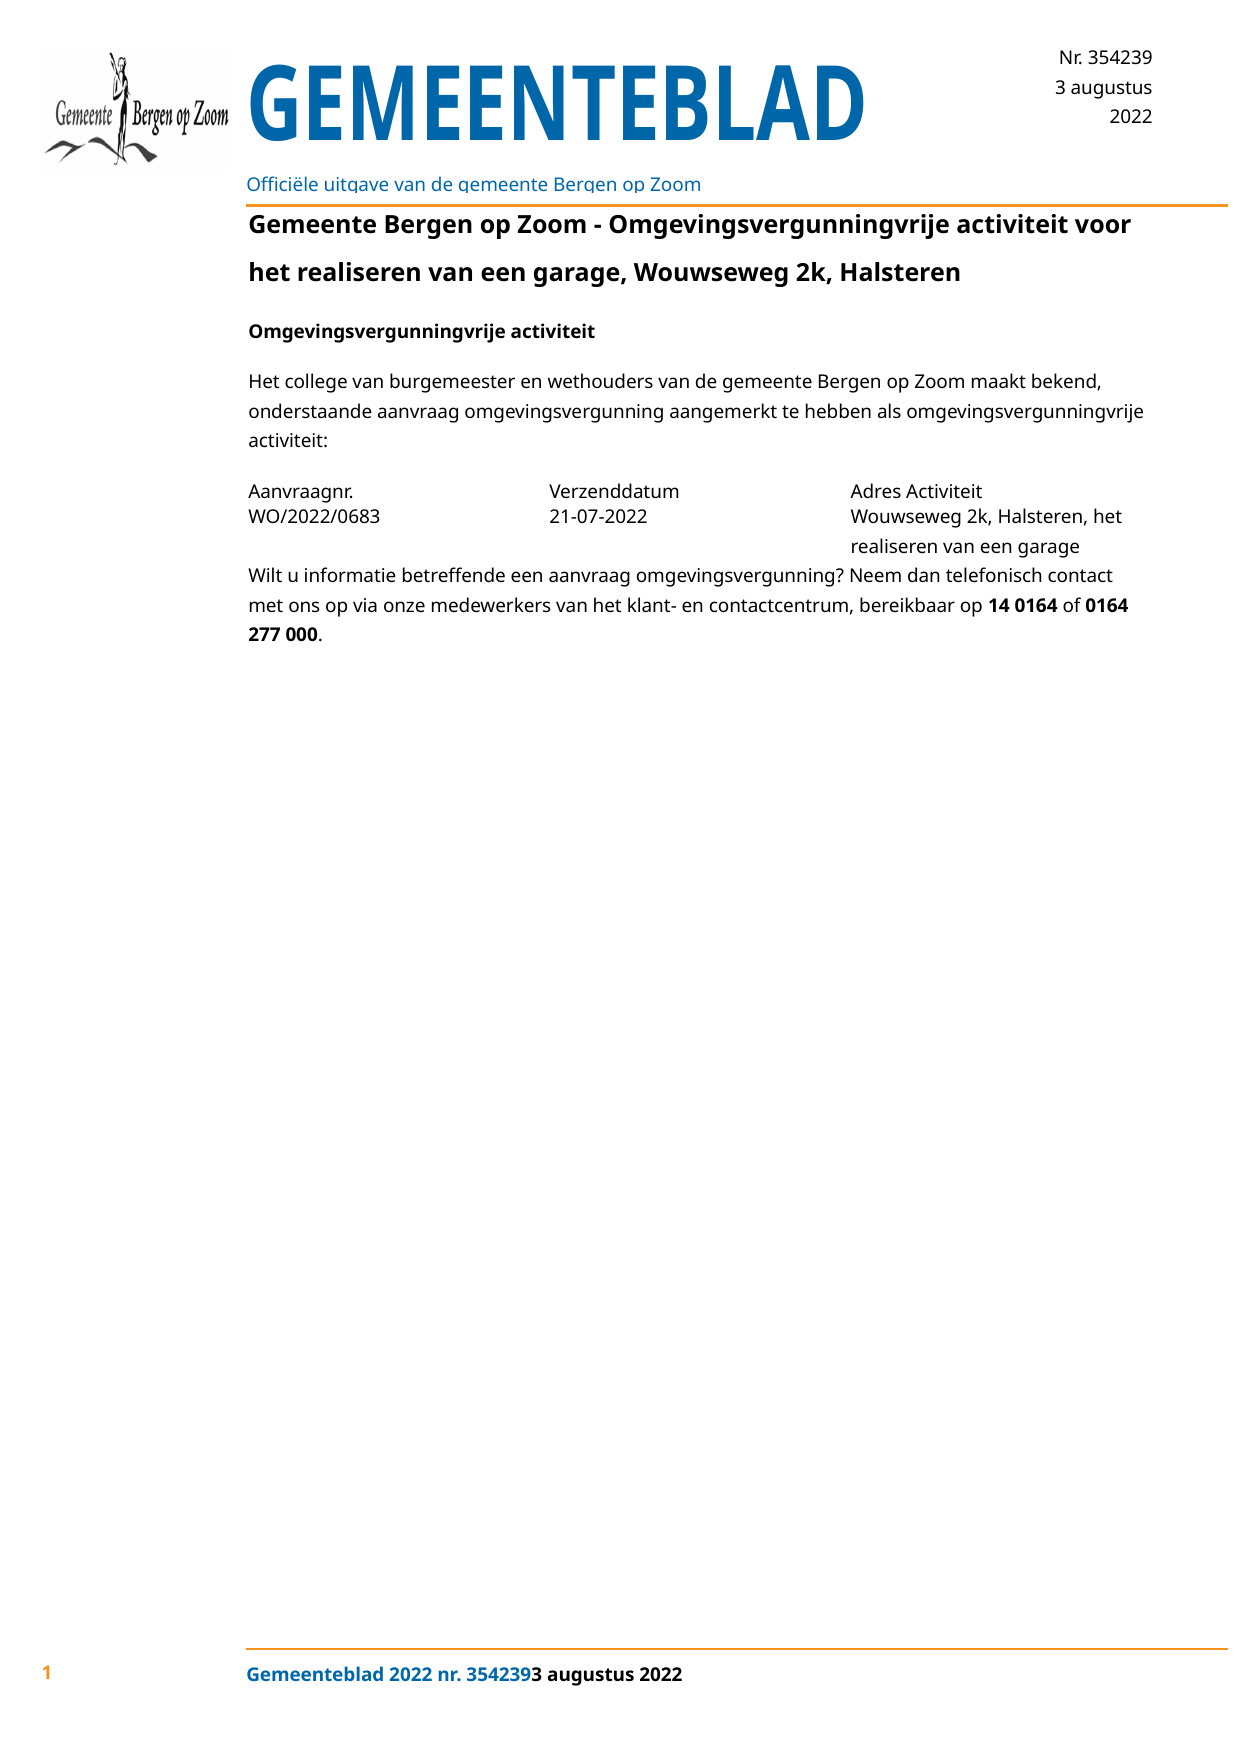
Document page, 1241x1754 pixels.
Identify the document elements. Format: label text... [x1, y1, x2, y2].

picture [41, 47, 231, 172]
text Wilt u informatie betreffende een aanvraag omgevingsvergunning? Neem dan telefonisch contact met ons op via onze medewerkers van het klant- en contactcentrum, bereikbaar op 14 0164 of 0164 277 000. [248, 562, 1152, 647]
table_cell WO/2022/0683 [248, 504, 549, 559]
table_cell 21-07-2022 [549, 504, 850, 559]
table_header Adres Activiteit [850, 478, 1152, 504]
text Het college van burgemeester en wethouders van de gemeente Bergen op Zoom maakt bekend, onderstaande aanvraag omgevingsvergunning aangemerkt te hebben als omgevingsvergunningvrije activiteit: [248, 368, 1152, 453]
table_header Verzenddatum [549, 478, 850, 504]
table_header Aanvraagnr. [248, 478, 549, 504]
text Omgevingsvergunningvrije activiteit [248, 318, 1152, 344]
table_cell Wouwseweg 2k, Halsteren, het realiseren van een garage [850, 504, 1152, 559]
text Gemeente Bergen op Zoom - Omgevingsvergunningvrije activiteit voor het realiseren van een garage, Wouwseweg 2k, Halsteren [248, 207, 1152, 288]
